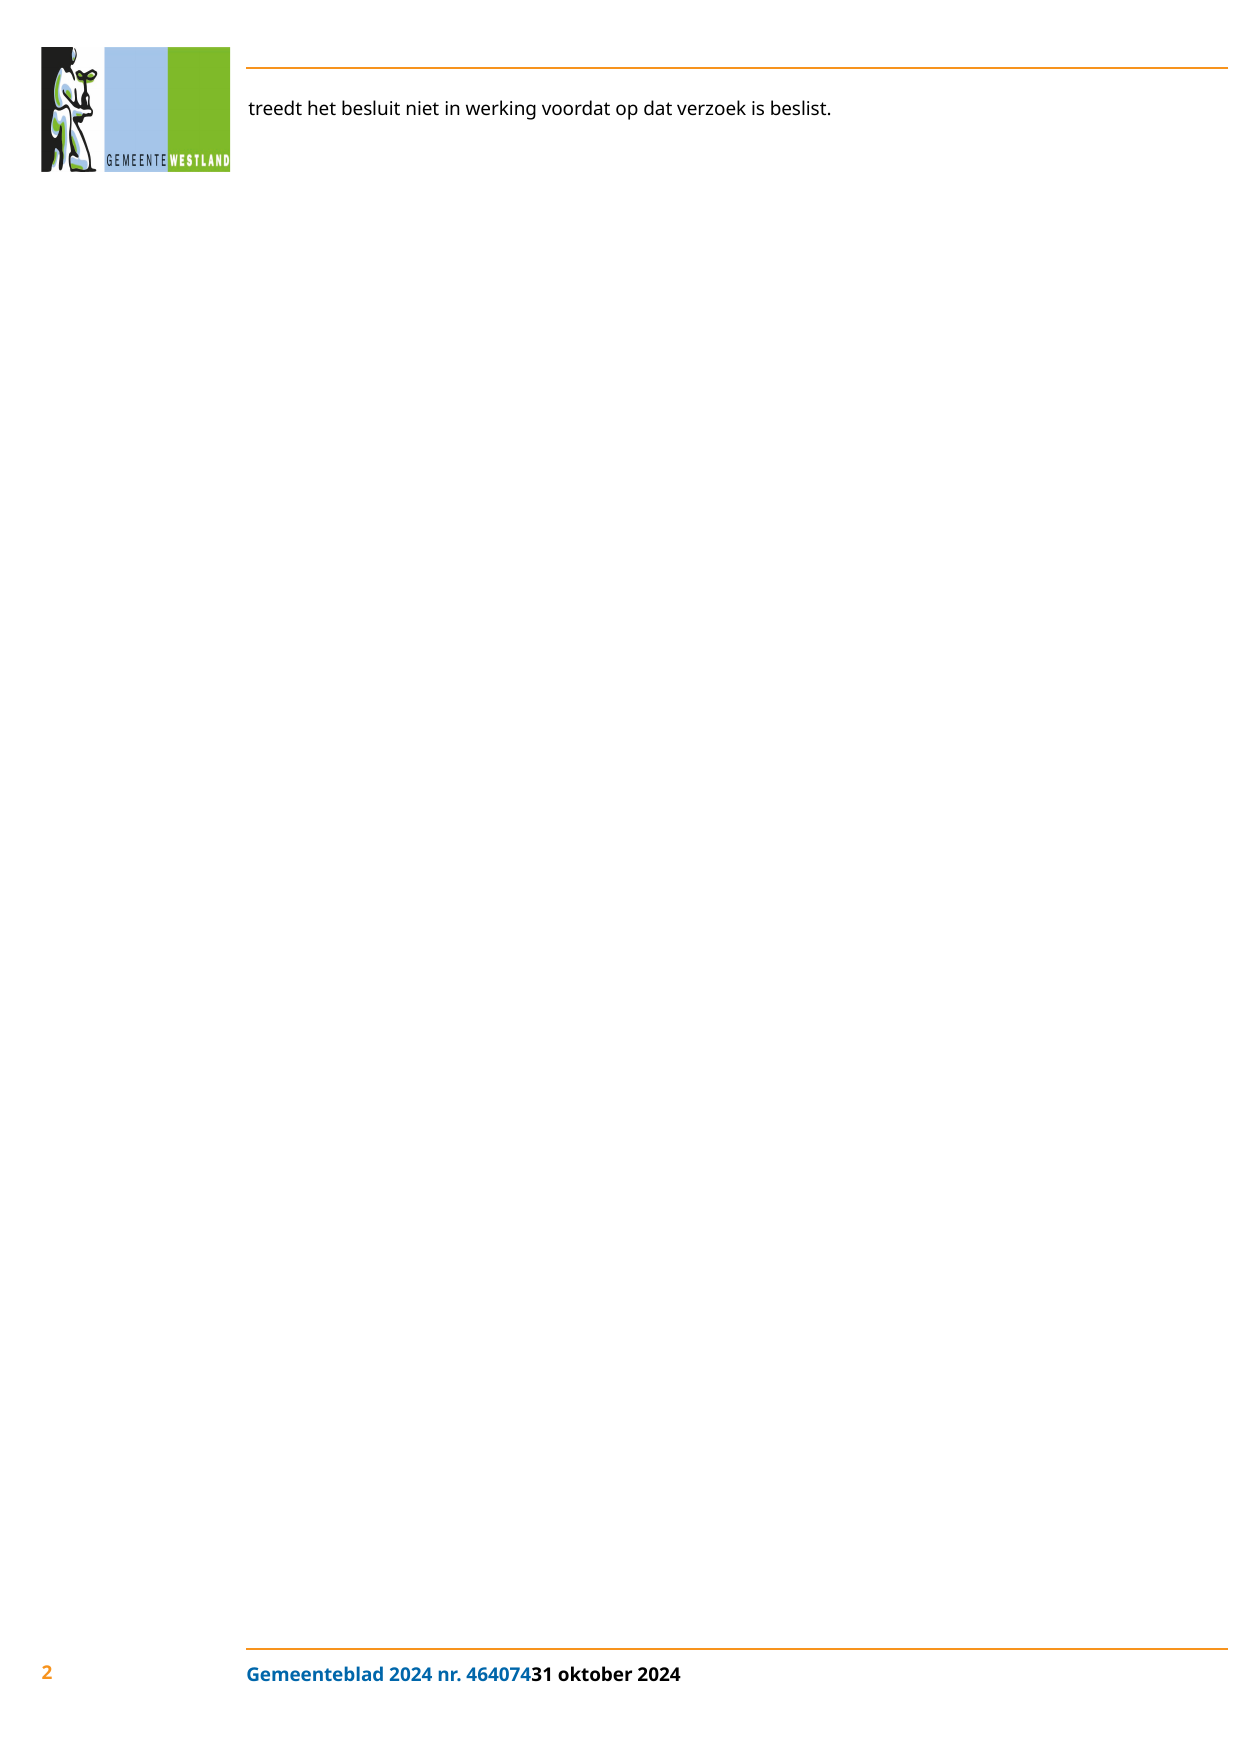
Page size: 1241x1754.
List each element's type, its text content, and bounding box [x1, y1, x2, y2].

text treedt het besluit niet in werking voordat op dat verzoek is beslist. [248, 95, 1152, 121]
picture [41, 47, 231, 172]
